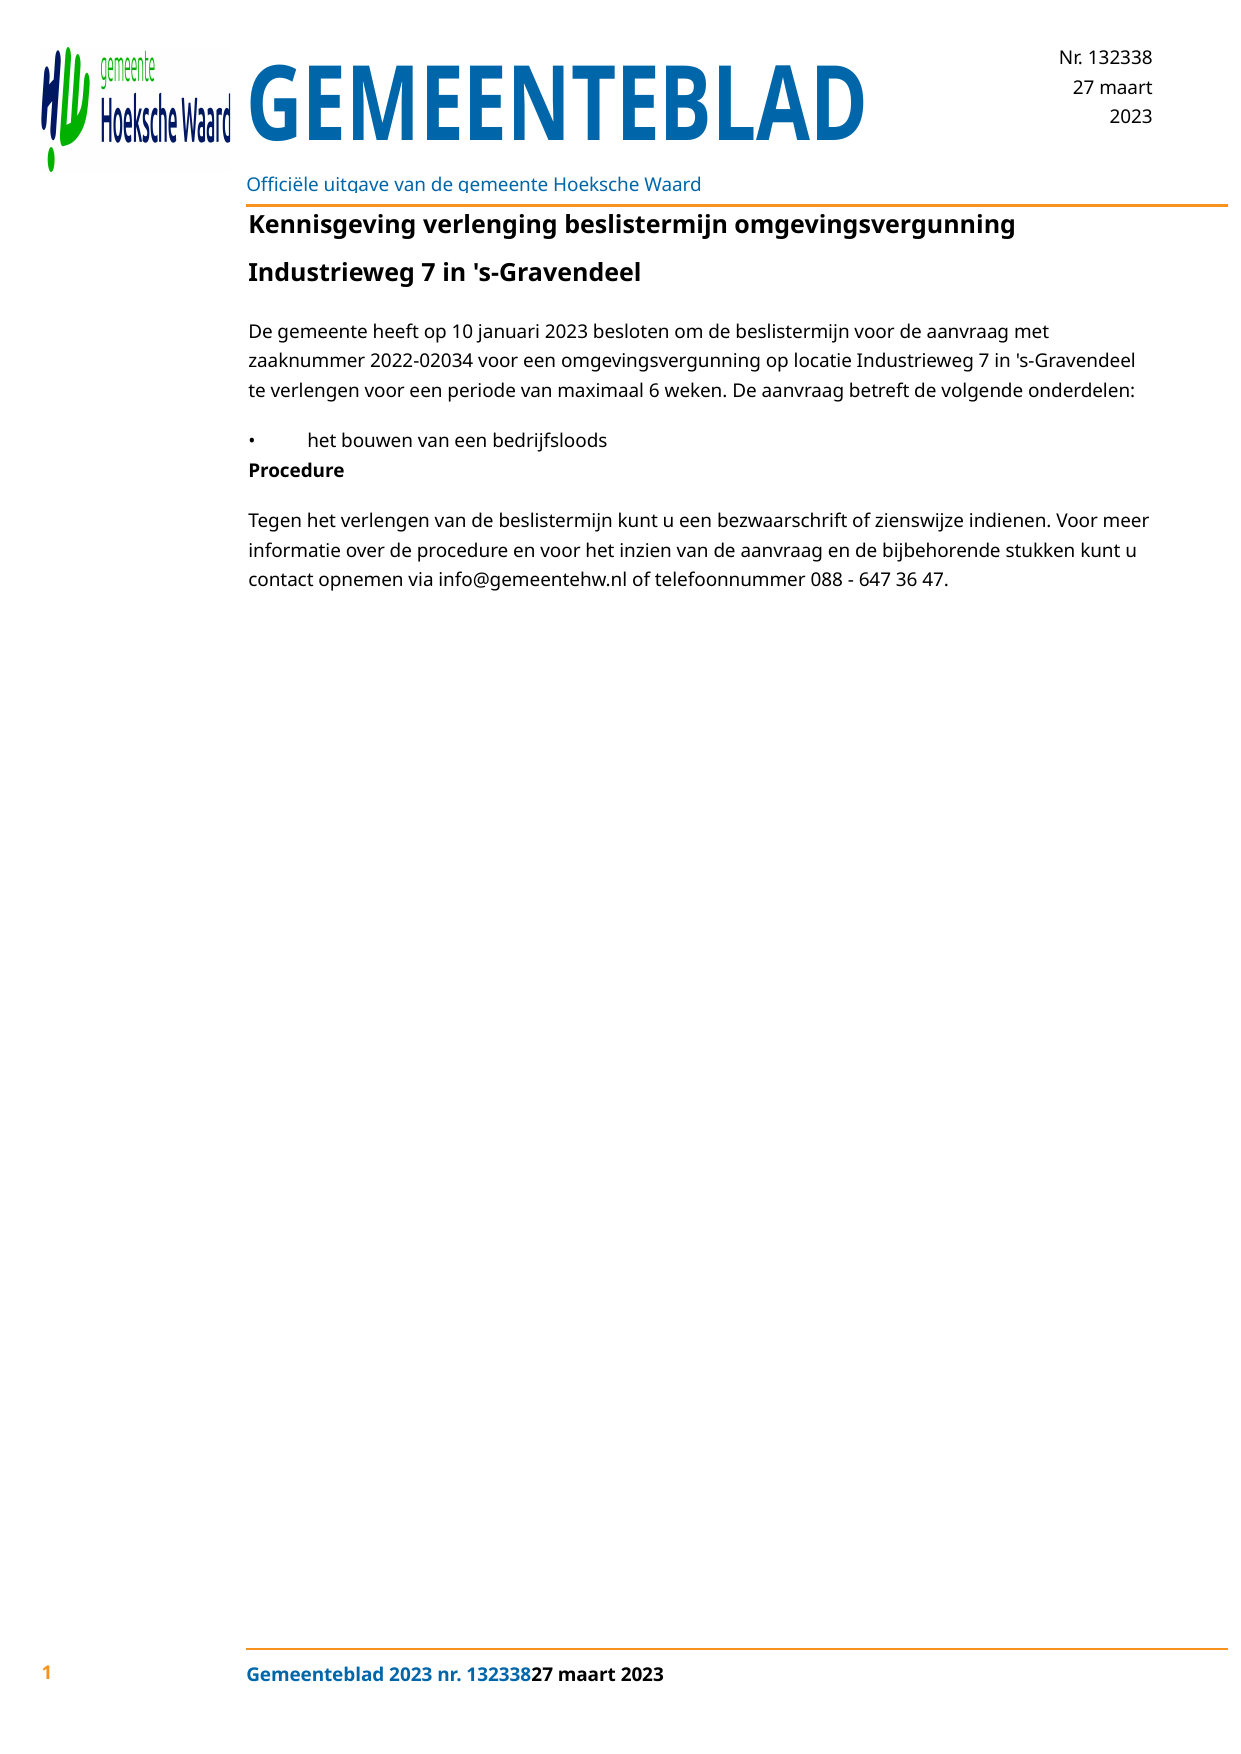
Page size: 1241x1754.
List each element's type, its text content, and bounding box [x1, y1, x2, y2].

text Procedure [248, 457, 1152, 483]
picture [41, 47, 231, 172]
text Tegen het verlengen van de beslistermijn kunt u een bezwaarschrift of zienswijze indienen. Voor meer informatie over de procedure en voor het inzien van de aanvraag en de bijbehorende stukken kunt u contact opnemen via info@gemeentehw.nl of telefoonnummer 088 - 647 36 47. [248, 507, 1152, 592]
list het bouwen van een bedrijfsloods [248, 427, 1152, 453]
text Kennisgeving verlenging beslistermijn omgevingsvergunning Industrieweg 7 in 's-Gravendeel [248, 207, 1152, 288]
text De gemeente heeft op 10 januari 2023 besloten om de beslistermijn voor de aanvraag met zaaknummer 2022-02034 voor een omgevingsvergunning op locatie Industrieweg 7 in 's-Gravendeel te verlengen voor een periode van maximaal 6 weken. De aanvraag betreft de volgende onderdelen: [248, 318, 1152, 403]
